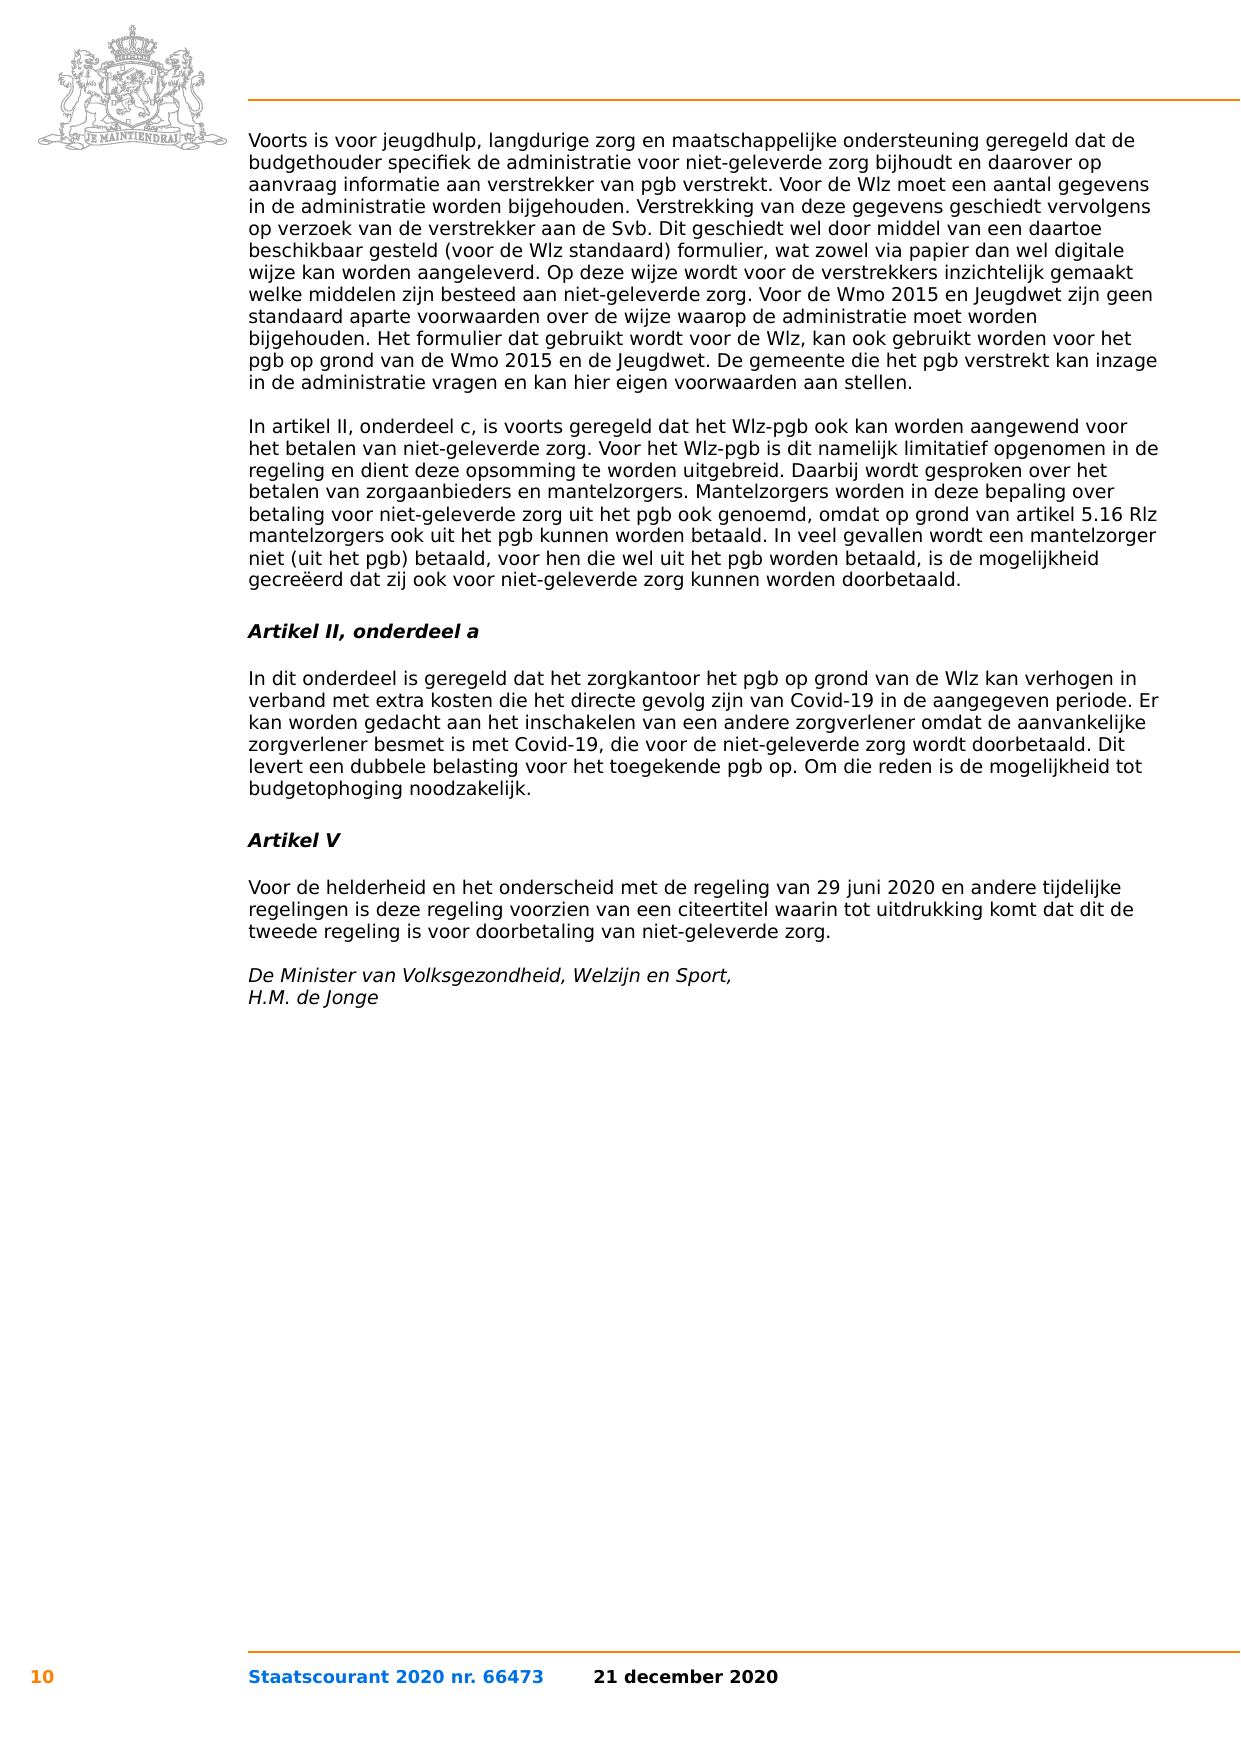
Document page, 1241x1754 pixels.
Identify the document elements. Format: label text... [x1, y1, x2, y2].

text Voorts is voor jeugdhulp, langdurige zorg en maatschappelijke ondersteuning geregeld dat de budgethouder specifiek de administratie voor niet-geleverde zorg bijhoudt en daarover op aanvraag informatie aan verstrekker van pgb verstrekt. Voor de Wlz moet een aantal gegevens in de administratie worden bijgehouden. Verstrekking van deze gegevens geschiedt vervolgens op verzoek van de verstrekker aan de Svb. Dit geschiedt wel door middel van een daartoe beschikbaar gesteld (voor de Wlz standaard) formulier, wat zowel via papier dan wel digitale wijze kan worden aangeleverd. Op deze wijze wordt voor de verstrekkers inzichtelijk gemaakt welke middelen zijn besteed aan niet-geleverde zorg. Voor de Wmo 2015 en Jeugdwet zijn geen standaard aparte voorwaarden over de wijze waarop de administratie moet worden bijgehouden. Het formulier dat gebruikt wordt voor de Wlz, kan ook gebruikt worden voor het pgb op grond van de Wmo 2015 en de Jeugdwet. De gemeente die het pgb verstrekt kan inzage in de administratie vragen en kan hier eigen voorwaarden aan stellen. [248, 130, 1163, 394]
subtitle Artikel V [248, 830, 1163, 852]
text In artikel II, onderdeel c, is voorts geregeld dat het Wlz-pgb ook kan worden aangewend voor het betalen van niet-geleverde zorg. Voor het Wlz-pgb is dit namelijk limitatief opgenomen in de regeling en dient deze opsomming te worden uitgebreid. Daarbij wordt gesproken over het betalen van zorgaanbieders en mantelzorgers. Mantelzorgers worden in deze bepaling over betaling voor niet-geleverde zorg uit het pgb ook genoemd, omdat op grond van artikel 5.16 Rlz mantelzorgers ook uit het pgb kunnen worden betaald. In veel gevallen wordt een mantelzorger niet (uit het pgb) betaald, voor hen die wel uit het pgb worden betaald, is de mogelijkheid gecreëerd dat zij ook voor niet-geleverde zorg kunnen worden doorbetaald. [248, 416, 1163, 591]
text In dit onderdeel is geregeld dat het zorgkantoor het pgb op grond van de Wlz kan verhogen in verband met extra kosten die het directe gevolg zijn van Covid-19 in de aangegeven periode. Er kan worden gedacht aan het inschakelen van een andere zorgverlener omdat de aanvankelijke zorgverlener besmet is met Covid-19, die voor de niet-geleverde zorg wordt doorbetaald. Dit levert een dubbele belasting voor het toegekende pgb op. Om die reden is de mogelijkheid tot budgetophoging noodzakelijk. [248, 668, 1163, 800]
subtitle Artikel II, onderdeel a [248, 621, 1163, 643]
picture [38, 25, 227, 150]
text De Minister van Volksgezondheid, Welzijn en Sport, H.M. de Jonge [248, 965, 1163, 1009]
text Voor de helderheid en het onderscheid met de regeling van 29 juni 2020 en andere tijdelijke regelingen is deze regeling voorzien van een citeertitel waarin tot uitdrukking komt dat dit de tweede regeling is voor doorbetaling van niet-geleverde zorg. [248, 877, 1163, 943]
